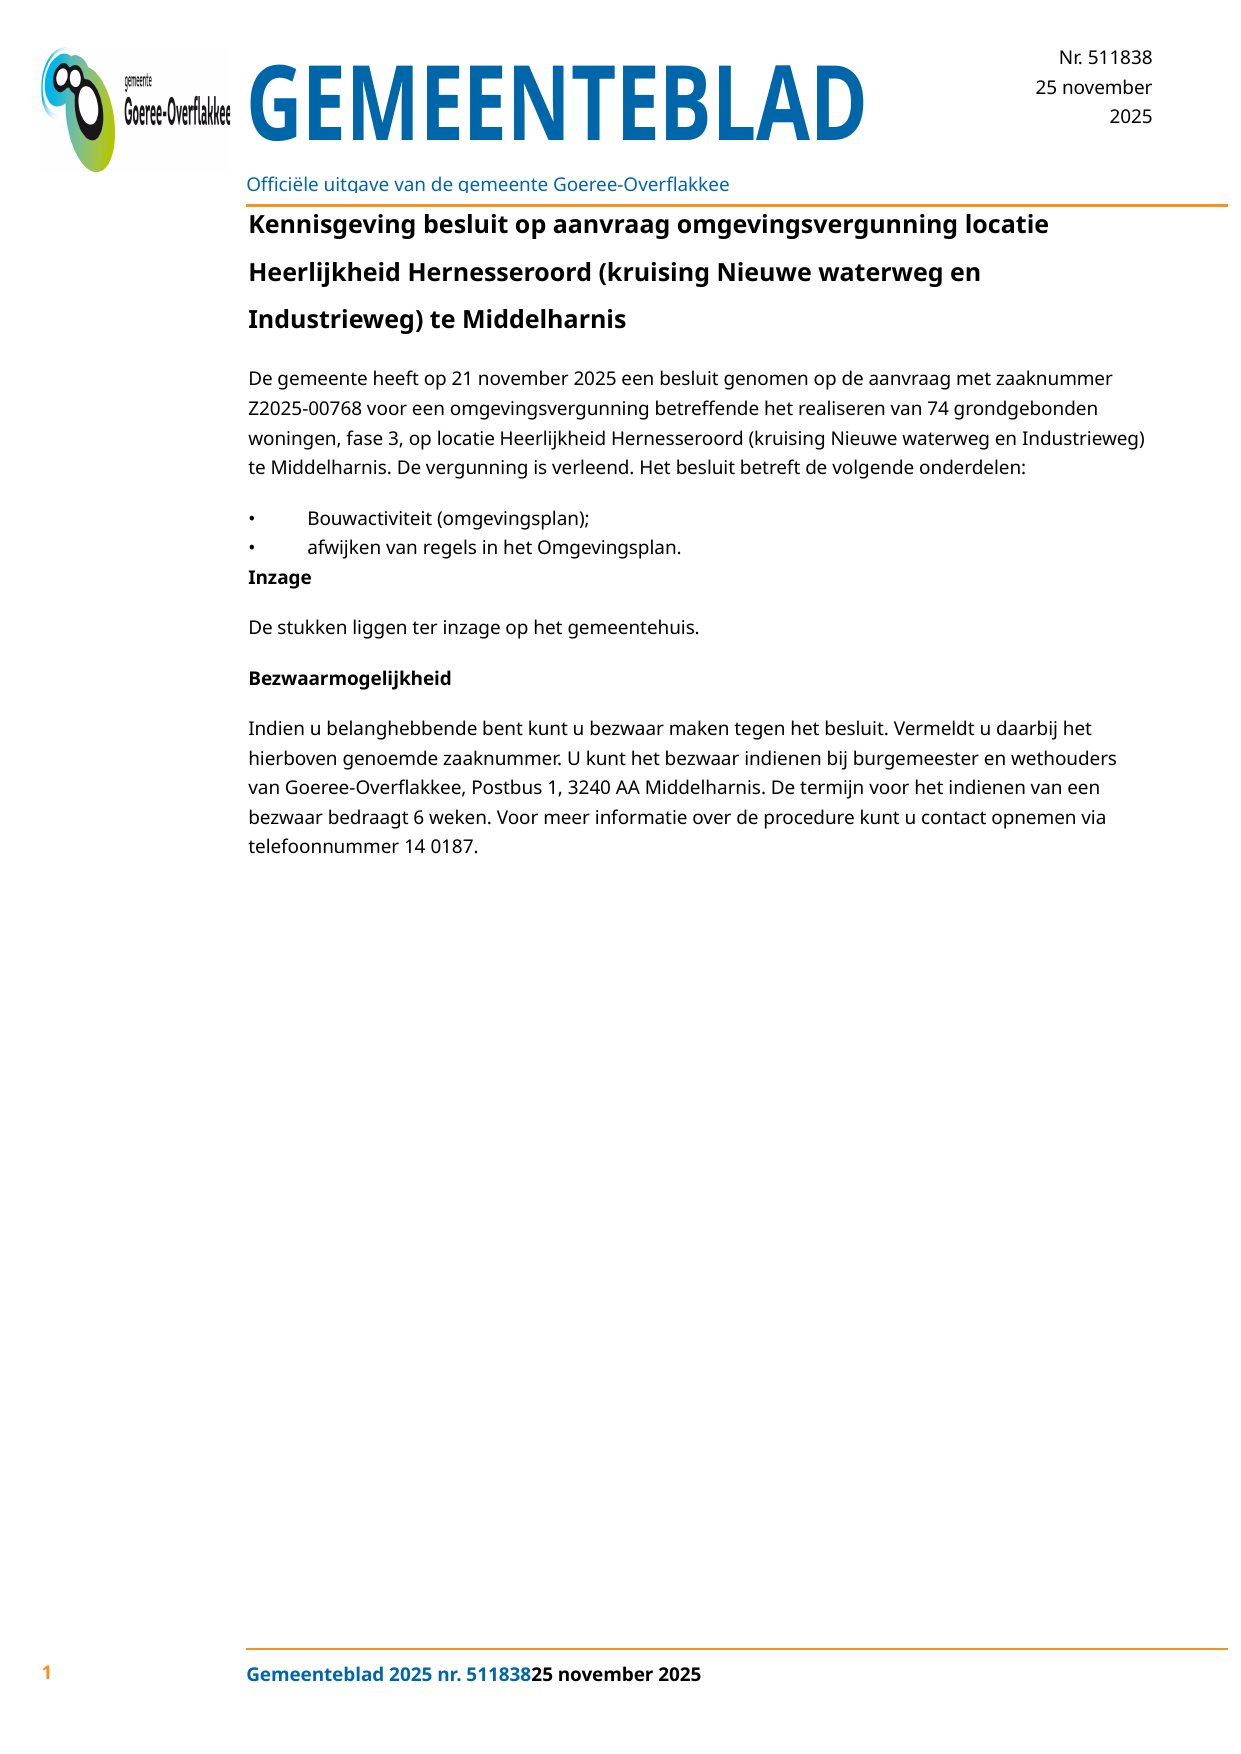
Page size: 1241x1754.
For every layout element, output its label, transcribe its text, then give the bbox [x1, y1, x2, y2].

text Bezwaarmogelijkheid [248, 665, 1152, 690]
list Bouwactiviteit (omgevingsplan); [248, 505, 1152, 530]
text Kennisgeving besluit op aanvraag omgevingsvergunning locatie Heerlijkheid Hernesseroord (kruising Nieuwe waterweg en Industrieweg) te Middelharnis [248, 207, 1152, 336]
text Inzage [248, 564, 1152, 589]
text Indien u belanghebbende bent kunt u bezwaar maken tegen het besluit. Vermeldt u daarbij het hierboven genoemde zaaknummer. U kunt het bezwaar indienen bij burgemeester en wethouders van Goeree-Overflakkee, Postbus 1, 3240 AA Middelharnis. De termijn voor het indienen van een bezwaar bedraagt 6 weken. Voor meer informatie over de procedure kunt u contact opnemen via telefoonnummer 14 0187. [248, 715, 1152, 859]
text De gemeente heeft op 21 november 2025 een besluit genomen op de aanvraag met zaaknummer Z2025-00768 voor een omgevingsvergunning betreffende het realiseren van 74 grondgebonden woningen, fase 3, op locatie Heerlijkheid Hernesseroord (kruising Nieuwe waterweg en Industrieweg) te Middelharnis. De vergunning is verleend. Het besluit betreft de volgende onderdelen: [248, 366, 1152, 480]
picture [41, 47, 231, 172]
list afwijken van regels in het Omgevingsplan. [248, 534, 1152, 560]
text De stukken liggen ter inzage op het gemeentehuis. [248, 614, 1152, 640]
